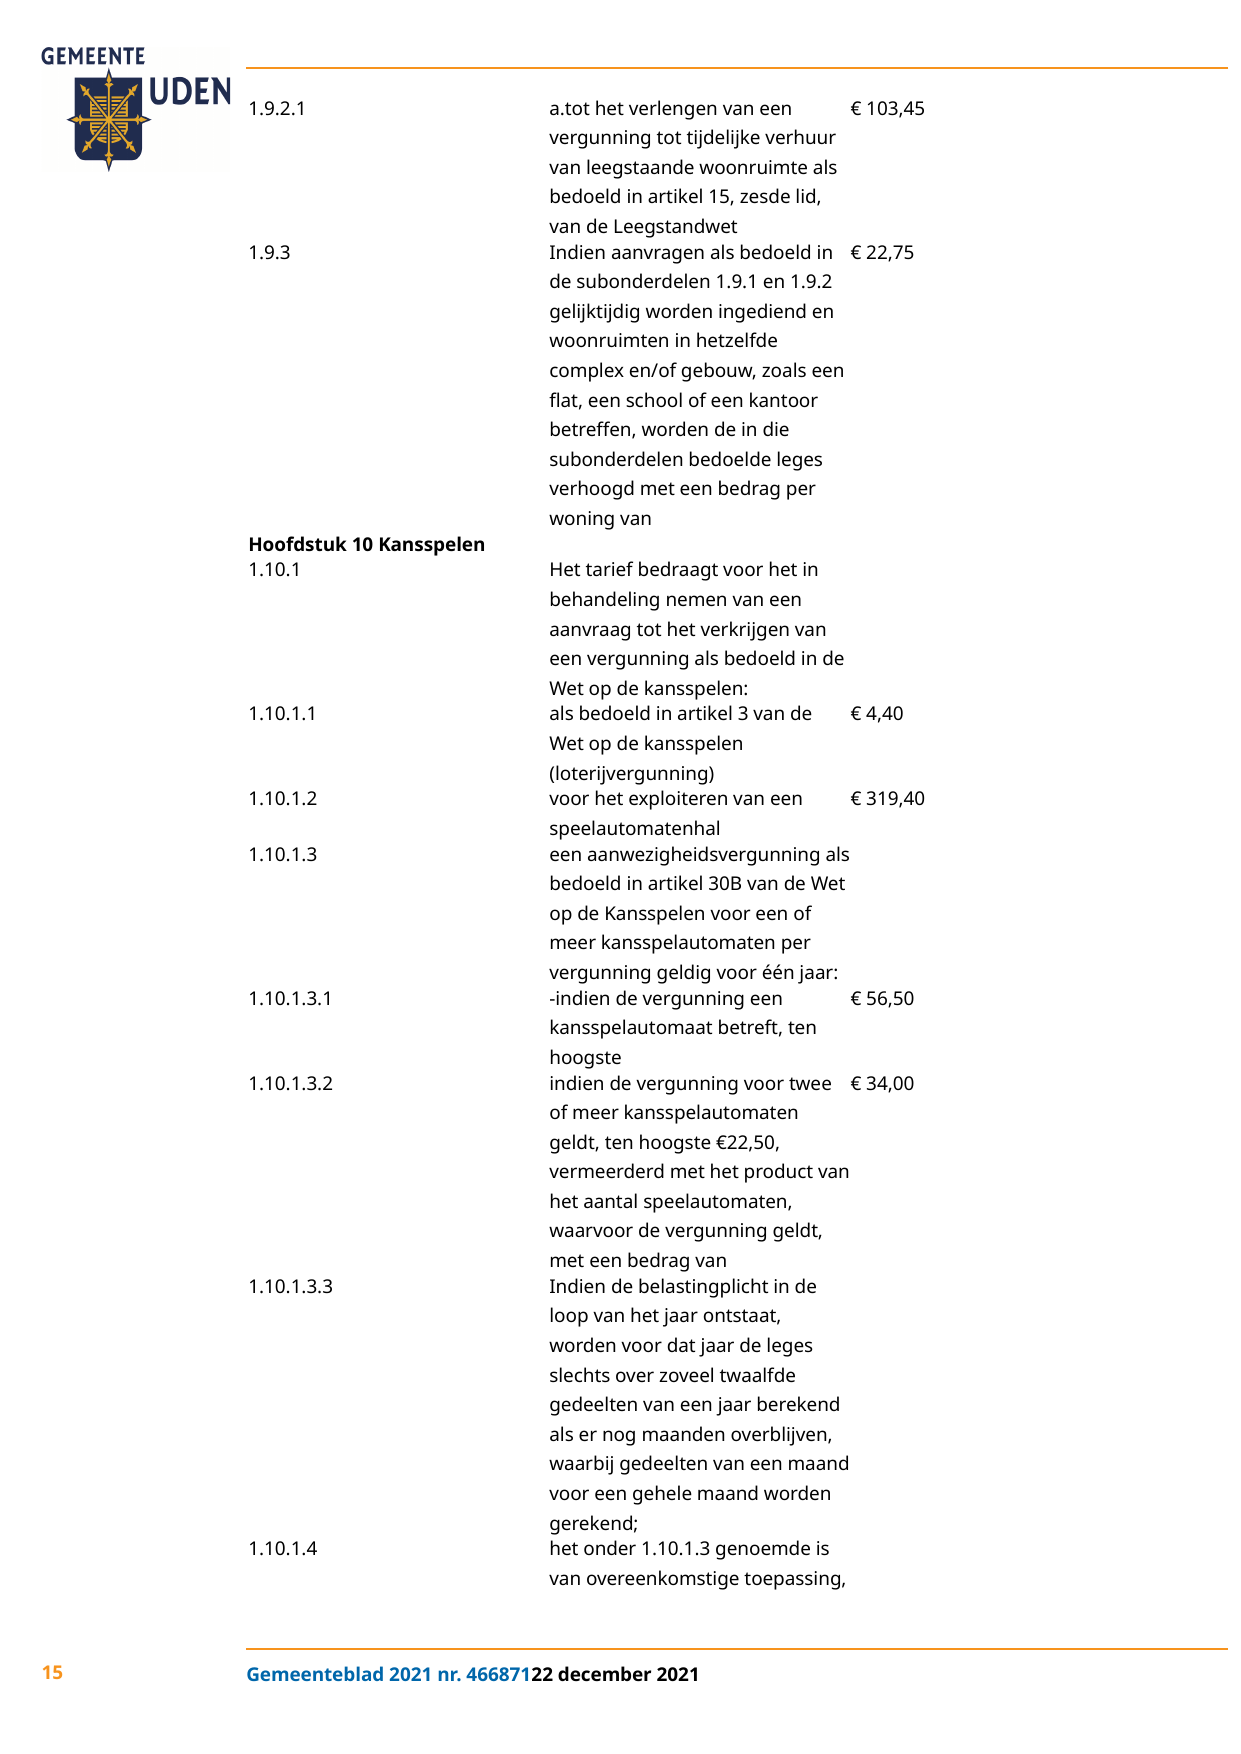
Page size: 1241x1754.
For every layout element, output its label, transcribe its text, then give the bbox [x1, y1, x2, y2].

table_cell € 34,00 [850, 1070, 1152, 1273]
table_cell 1.10.1.1 [248, 701, 549, 786]
table_cell 1.10.1.3 [248, 841, 549, 985]
table_cell a.tot het verlengen van een vergunning tot tijdelijke verhuur van leegstaande woonruimte als bedoeld in artikel 15, zesde lid, van de Leegstandwet [549, 95, 850, 239]
table_cell [850, 841, 1152, 985]
table_cell [850, 1535, 1152, 1591]
table_cell € 319,40 [850, 786, 1152, 841]
table_cell het onder 1.10.1.3 genoemde is van overeenkomstige toepassing, [549, 1535, 850, 1591]
table_cell € 4,40 [850, 701, 1152, 786]
table_cell [850, 557, 1152, 701]
table_cell indien de vergunning voor twee of meer kansspelautomaten geldt, ten hoogste €22,50, vermeerderd met het product van het aantal speelautomaten, waarvoor de vergunning geldt, met een bedrag van [549, 1070, 850, 1273]
table_cell -indien de vergunning een kansspelautomaat betreft, ten hoogste [549, 985, 850, 1070]
table_cell Hoofdstuk 10 Kansspelen [248, 531, 1152, 557]
table_cell Indien aanvragen als bedoeld in de subonderdelen 1.9.1 en 1.9.2 gelijktijdig worden ingediend en woonruimten in hetzelfde complex en/of gebouw, zoals een flat, een school of een kantoor betreffen, worden de in die subonderdelen bedoelde leges verhoogd met een bedrag per woning van [549, 239, 850, 531]
table_cell € 56,50 [850, 985, 1152, 1070]
table_cell als bedoeld in artikel 3 van de Wet op de kansspelen (loterijvergunning) [549, 701, 850, 786]
table_cell Indien de belastingplicht in de loop van het jaar ontstaat, worden voor dat jaar de leges slechts over zoveel twaalfde gedeelten van een jaar berekend als er nog maanden overblijven, waarbij gedeelten van een maand voor een gehele maand worden gerekend; [549, 1273, 850, 1535]
table_cell een aanwezigheidsvergunning als bedoeld in artikel 30B van de Wet op de Kansspelen voor een of meer kansspelautomaten per vergunning geldig voor één jaar: [549, 841, 850, 985]
table_cell voor het exploiteren van een speelautomatenhal [549, 786, 850, 841]
table_cell 1.10.1.3.1 [248, 985, 549, 1070]
table_cell € 22,75 [850, 239, 1152, 531]
table_cell 1.10.1.3.3 [248, 1273, 549, 1535]
table_cell € 103,45 [850, 95, 1152, 239]
table_cell Het tarief bedraagt voor het in behandeling nemen van een aanvraag tot het verkrijgen van een vergunning als bedoeld in de Wet op de kansspelen: [549, 557, 850, 701]
table_cell 1.10.1.2 [248, 786, 549, 841]
table_cell [850, 1273, 1152, 1535]
table_cell 1.10.1.4 [248, 1535, 549, 1591]
table_cell 1.9.2.1 [248, 95, 549, 239]
table_cell 1.10.1 [248, 557, 549, 701]
picture [41, 47, 231, 172]
table_cell 1.10.1.3.2 [248, 1070, 549, 1273]
table_cell 1.9.3 [248, 239, 549, 531]
